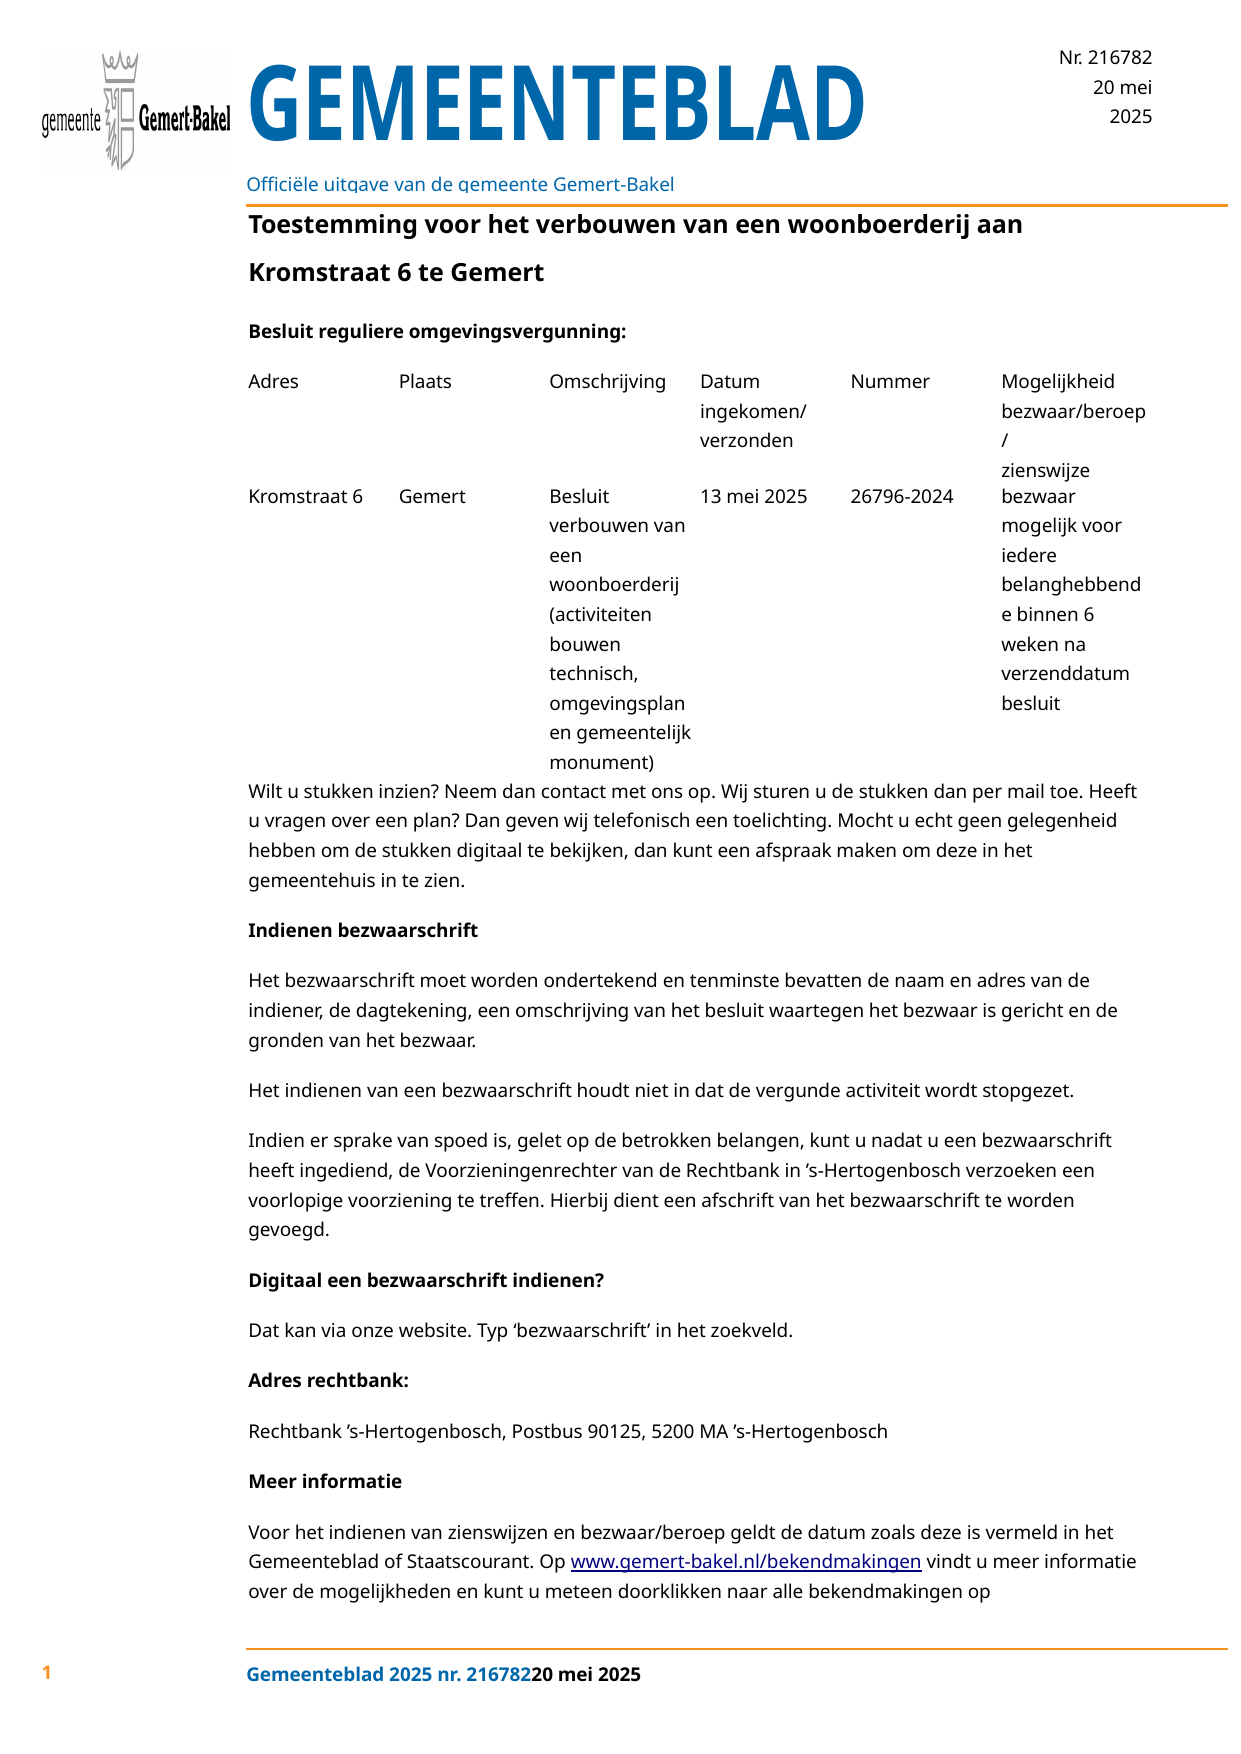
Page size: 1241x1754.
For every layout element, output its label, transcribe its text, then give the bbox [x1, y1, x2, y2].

text Het indienen van een bezwaarschrift houdt niet in dat de vergunde activiteit wordt stopgezet. [248, 1077, 1152, 1103]
table_cell Kromstraat 6 [248, 483, 398, 775]
text Het bezwaarschrift moet worden ondertekend en tenminste bevatten de naam en adres van de indiener, de dagtekening, een omschrijving van het besluit waartegen het bezwaar is gericht en de gronden van het bezwaar. [248, 968, 1152, 1053]
table_cell bezwaar mogelijk voor iedere belanghebbende binnen 6 weken na verzenddatum besluit [1001, 483, 1152, 775]
table_cell Gemert [399, 483, 549, 775]
text Voor het indienen van zienswijzen en bezwaar/beroep geldt de datum zoals deze is vermeld in het Gemeenteblad of Staatscourant. Op www.gemert-bakel.nl/bekendmakingen vindt u meer informatie over de mogelijkheden en kunt u meteen doorklikken naar alle bekendmakingen op [248, 1519, 1152, 1604]
text Adres rechtbank: [248, 1368, 1152, 1393]
text Besluit reguliere omgevingsvergunning: [248, 318, 1152, 344]
table_header Plaats [399, 369, 549, 483]
text Indienen bezwaarschrift [248, 917, 1152, 943]
table_header Adres [248, 369, 398, 483]
text Dat kan via onze website. Typ ‘bezwaarschrift’ in het zoekveld. [248, 1317, 1152, 1343]
text Toestemming voor het verbouwen van een woonboerderij aan Kromstraat 6 te Gemert [248, 207, 1152, 288]
table_header Datum ingekomen/ verzonden [700, 369, 850, 483]
text Digitaal een bezwaarschrift indienen? [248, 1267, 1152, 1293]
text Indien er sprake van spoed is, gelet op de betrokken belangen, kunt u nadat u een bezwaarschrift heeft ingediend, de Voorzieningenrechter van de Rechtbank in ’s-Hertogenbosch verzoeken een voorlopige voorziening te treffen. Hierbij dient een afschrift van het bezwaarschrift te worden gevoegd. [248, 1128, 1152, 1242]
text Wilt u stukken inzien? Neem dan contact met ons op. Wij sturen u de stukken dan per mail toe. Heeft u vragen over een plan? Dan geven wij telefonisch een toelichting. Mocht u echt geen gelegenheid hebben om de stukken digitaal te bekijken, dan kunt een afspraak maken om deze in het gemeentehuis in te zien. [248, 778, 1152, 893]
table_cell 26796-2024 [850, 483, 1001, 775]
table_cell 13 mei 2025 [700, 483, 850, 775]
table_header Omschrijving [549, 369, 700, 483]
text Meer informatie [248, 1468, 1152, 1494]
table_cell Besluit verbouwen van een woonboerderij (activiteiten bouwen technisch, omgevingsplan en gemeentelijk monument) [549, 483, 700, 775]
text Rechtbank ’s-Hertogenbosch, Postbus 90125, 5200 MA ’s-Hertogenbosch [248, 1418, 1152, 1444]
table_header Nummer [850, 369, 1001, 483]
picture [41, 47, 231, 172]
table_header Mogelijkheid bezwaar/beroep/ zienswijze [1001, 369, 1152, 483]
